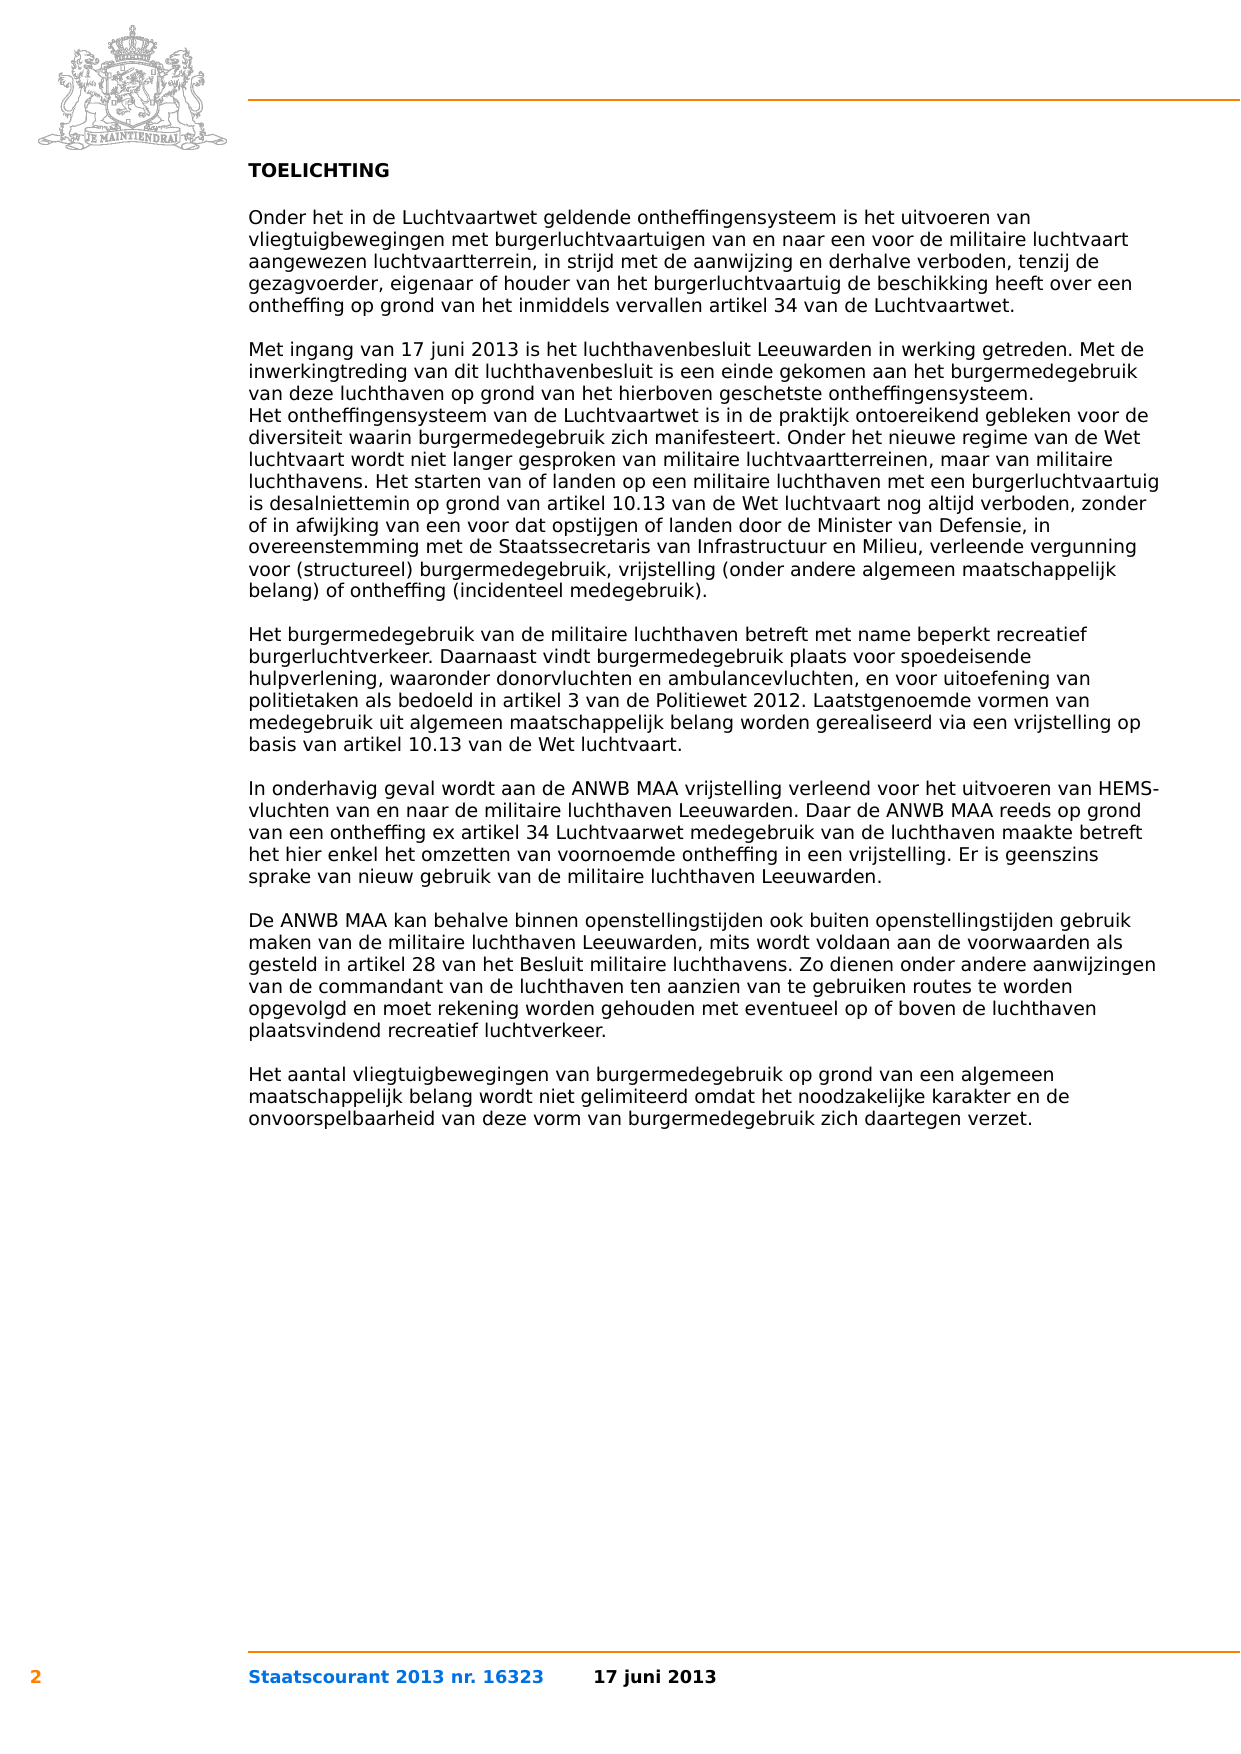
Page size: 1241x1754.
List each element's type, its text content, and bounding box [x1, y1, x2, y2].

text Onder het in de Luchtvaartwet geldende ontheffingensysteem is het uitvoeren van vliegtuigbewegingen met burgerluchtvaartuigen van en naar een voor de militaire luchtvaart aangewezen luchtvaartterrein, in strijd met de aanwijzing en derhalve verboden, tenzij de gezagvoerder, eigenaar of houder van het burgerluchtvaartuig de beschikking heeft over een ontheffing op grond van het inmiddels vervallen artikel 34 van de Luchtvaartwet. [248, 207, 1163, 317]
subtitle TOELICHTING [248, 160, 1163, 182]
text Met ingang van 17 juni 2013 is het luchthavenbesluit Leeuwarden in werking getreden. Met de inwerkingtreding van dit luchthavenbesluit is een einde gekomen aan het burgermedegebruik van deze luchthaven op grond van het hierboven geschetste ontheffingensysteem. [248, 339, 1163, 404]
text De ANWB MAA kan behalve binnen openstellingstijden ook buiten openstellingstijden gebruik maken van de militaire luchthaven Leeuwarden, mits wordt voldaan aan de voorwaarden als gesteld in artikel 28 van het Besluit militaire luchthavens. Zo dienen onder andere aanwijzingen van de commandant van de luchthaven ten aanzien van te gebruiken routes te worden opgevolgd en moet rekening worden gehouden met eventueel op of boven de luchthaven plaatsvindend recreatief luchtverkeer. [248, 910, 1163, 1042]
picture [38, 25, 227, 150]
text In onderhavig geval wordt aan de ANWB MAA vrijstelling verleend voor het uitvoeren van HEMS-vluchten van en naar de militaire luchthaven Leeuwarden. Daar de ANWB MAA reeds op grond van een ontheffing ex artikel 34 Luchtvaarwet medegebruik van de luchthaven maakte betreft het hier enkel het omzetten van voornoemde ontheffing in een vrijstelling. Er is geenszins sprake van nieuw gebruik van de militaire luchthaven Leeuwarden. [248, 778, 1163, 888]
text Het aantal vliegtuigbewegingen van burgermedegebruik op grond van een algemeen maatschappelijk belang wordt niet gelimiteerd omdat het noodzakelijke karakter en de onvoorspelbaarheid van deze vorm van burgermedegebruik zich daartegen verzet. [248, 1063, 1163, 1129]
text Het burgermedegebruik van de militaire luchthaven betreft met name beperkt recreatief burgerluchtverkeer. Daarnaast vindt burgermedegebruik plaats voor spoedeisende hulpverlening, waaronder donorvluchten en ambulancevluchten, en voor uitoefening van politietaken als bedoeld in artikel 3 van de Politiewet 2012. Laatstgenoemde vormen van medegebruik uit algemeen maatschappelijk belang worden gerealiseerd via een vrijstelling op basis van artikel 10.13 van de Wet luchtvaart. [248, 624, 1163, 756]
text Het ontheffingensysteem van de Luchtvaartwet is in de praktijk ontoereikend gebleken voor de diversiteit waarin burgermedegebruik zich manifesteert. Onder het nieuwe regime van de Wet luchtvaart wordt niet langer gesproken van militaire luchtvaartterreinen, maar van militaire luchthavens. Het starten van of landen op een militaire luchthaven met een burgerluchtvaartuig is desalniettemin op grond van artikel 10.13 van de Wet luchtvaart nog altijd verboden, zonder of in afwijking van een voor dat opstijgen of landen door de Minister van Defensie, in overeenstemming met de Staatssecretaris van Infrastructuur en Milieu, verleende vergunning voor (structureel) burgermedegebruik, vrijstelling (onder andere algemeen maatschappelijk belang) of ontheffing (incidenteel medegebruik). [248, 404, 1163, 602]
